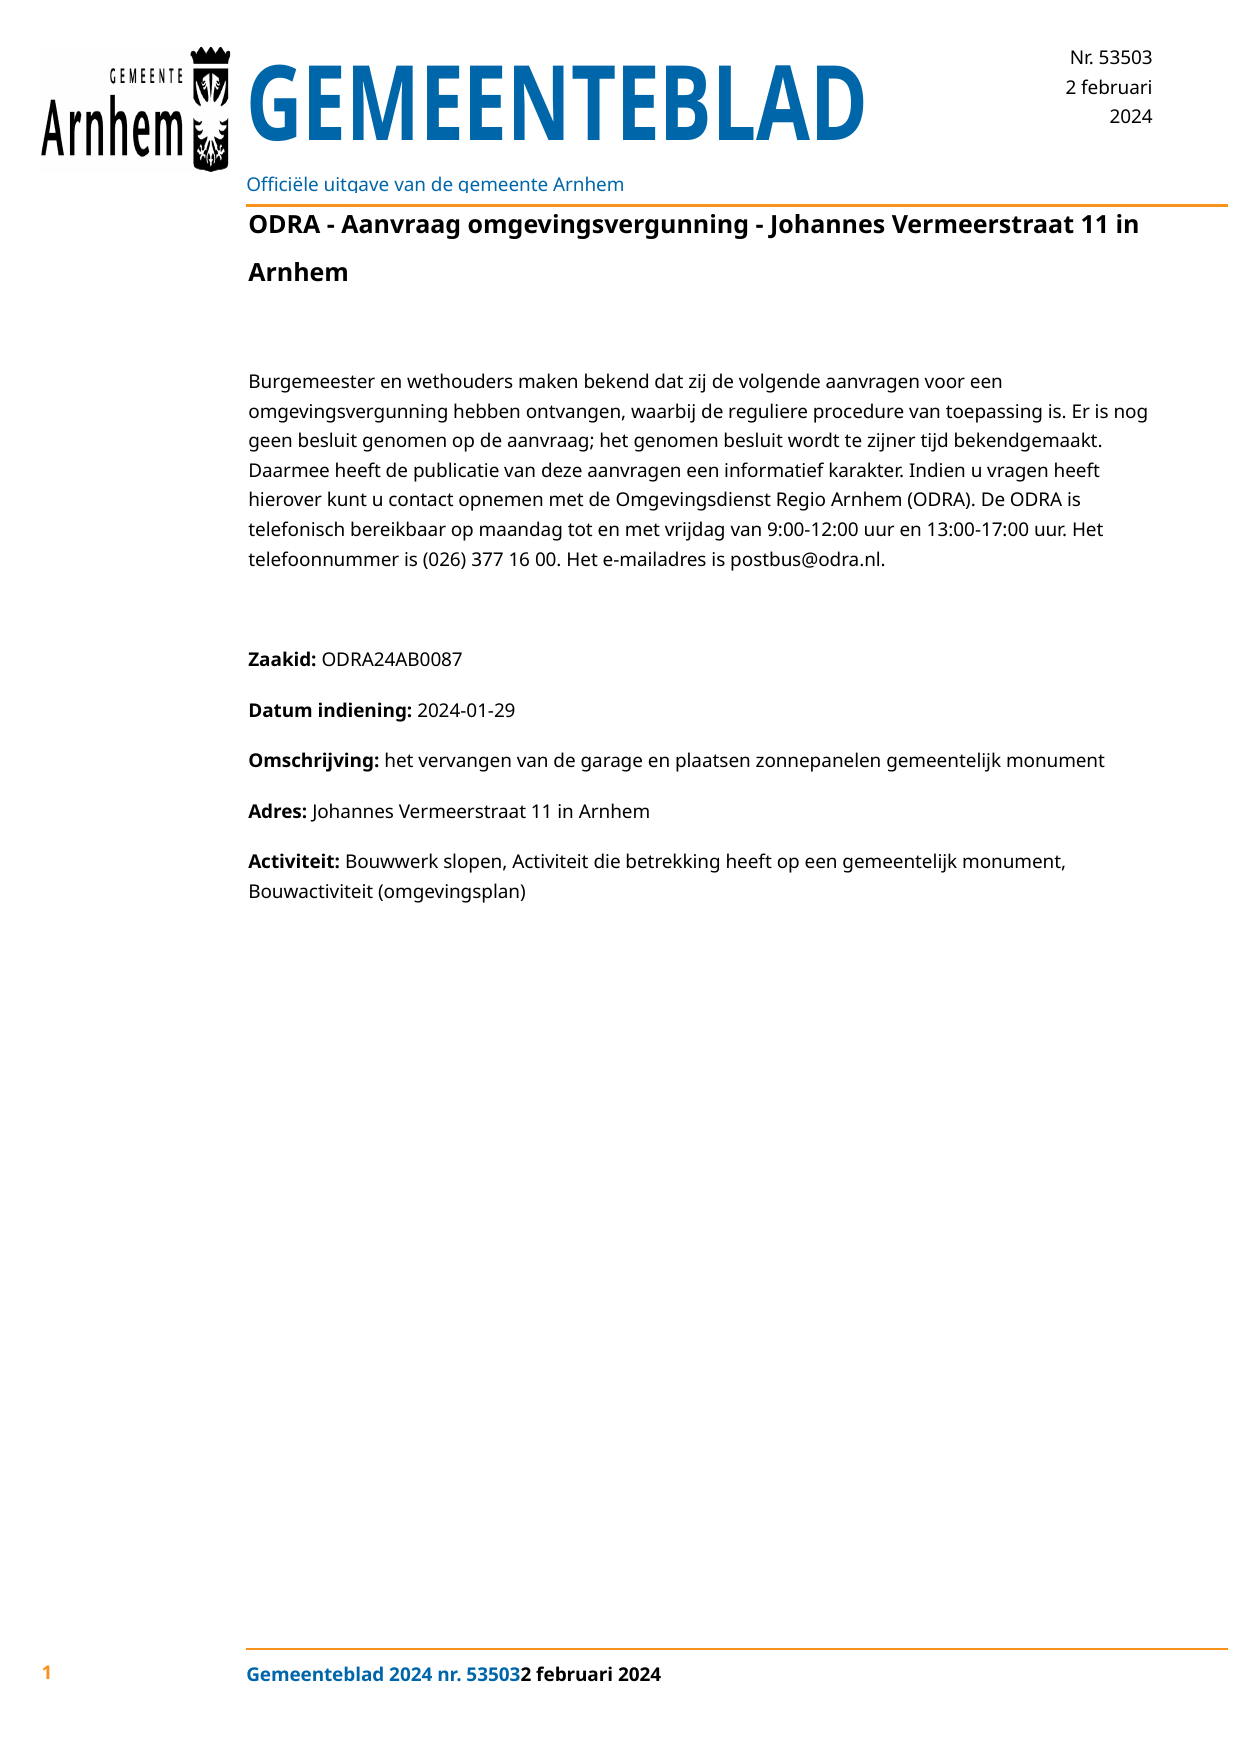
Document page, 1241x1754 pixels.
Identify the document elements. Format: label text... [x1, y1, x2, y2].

text Zaakid: ODRA24AB0087 [248, 647, 1152, 672]
text ODRA - Aanvraag omgevingsvergunning - Johannes Vermeerstraat 11 in Arnhem [248, 207, 1152, 288]
text Adres: Johannes Vermeerstraat 11 in Arnhem [248, 798, 1152, 824]
text Omschrijving: het vervangen van de garage en plaatsen zonnepanelen gemeentelijk monument [248, 747, 1152, 773]
text Burgemeester en wethouders maken bekend dat zij de volgende aanvragen voor een omgevingsvergunning hebben ontvangen, waarbij de reguliere procedure van toepassing is. Er is nog geen besluit genomen op de aanvraag; het genomen besluit wordt te zijner tijd bekendgemaakt. Daarmee heeft de publicatie van deze aanvragen een informatief karakter. Indien u vragen heeft hierover kunt u contact opnemen met de Omgevingsdienst Regio Arnhem (ODRA). De ODRA is telefonisch bereikbaar op maandag tot en met vrijdag van 9:00-12:00 uur en 13:00-17:00 uur. Het telefoonnummer is (026) 377 16 00. Het e-mailadres is postbus@odra.nl. [248, 368, 1152, 572]
picture [41, 47, 231, 172]
text Activiteit: Bouwwerk slopen, Activiteit die betrekking heeft op een gemeentelijk monument, Bouwactiviteit (omgevingsplan) [248, 848, 1152, 904]
text Datum indiening: 2024-01-29 [248, 697, 1152, 723]
